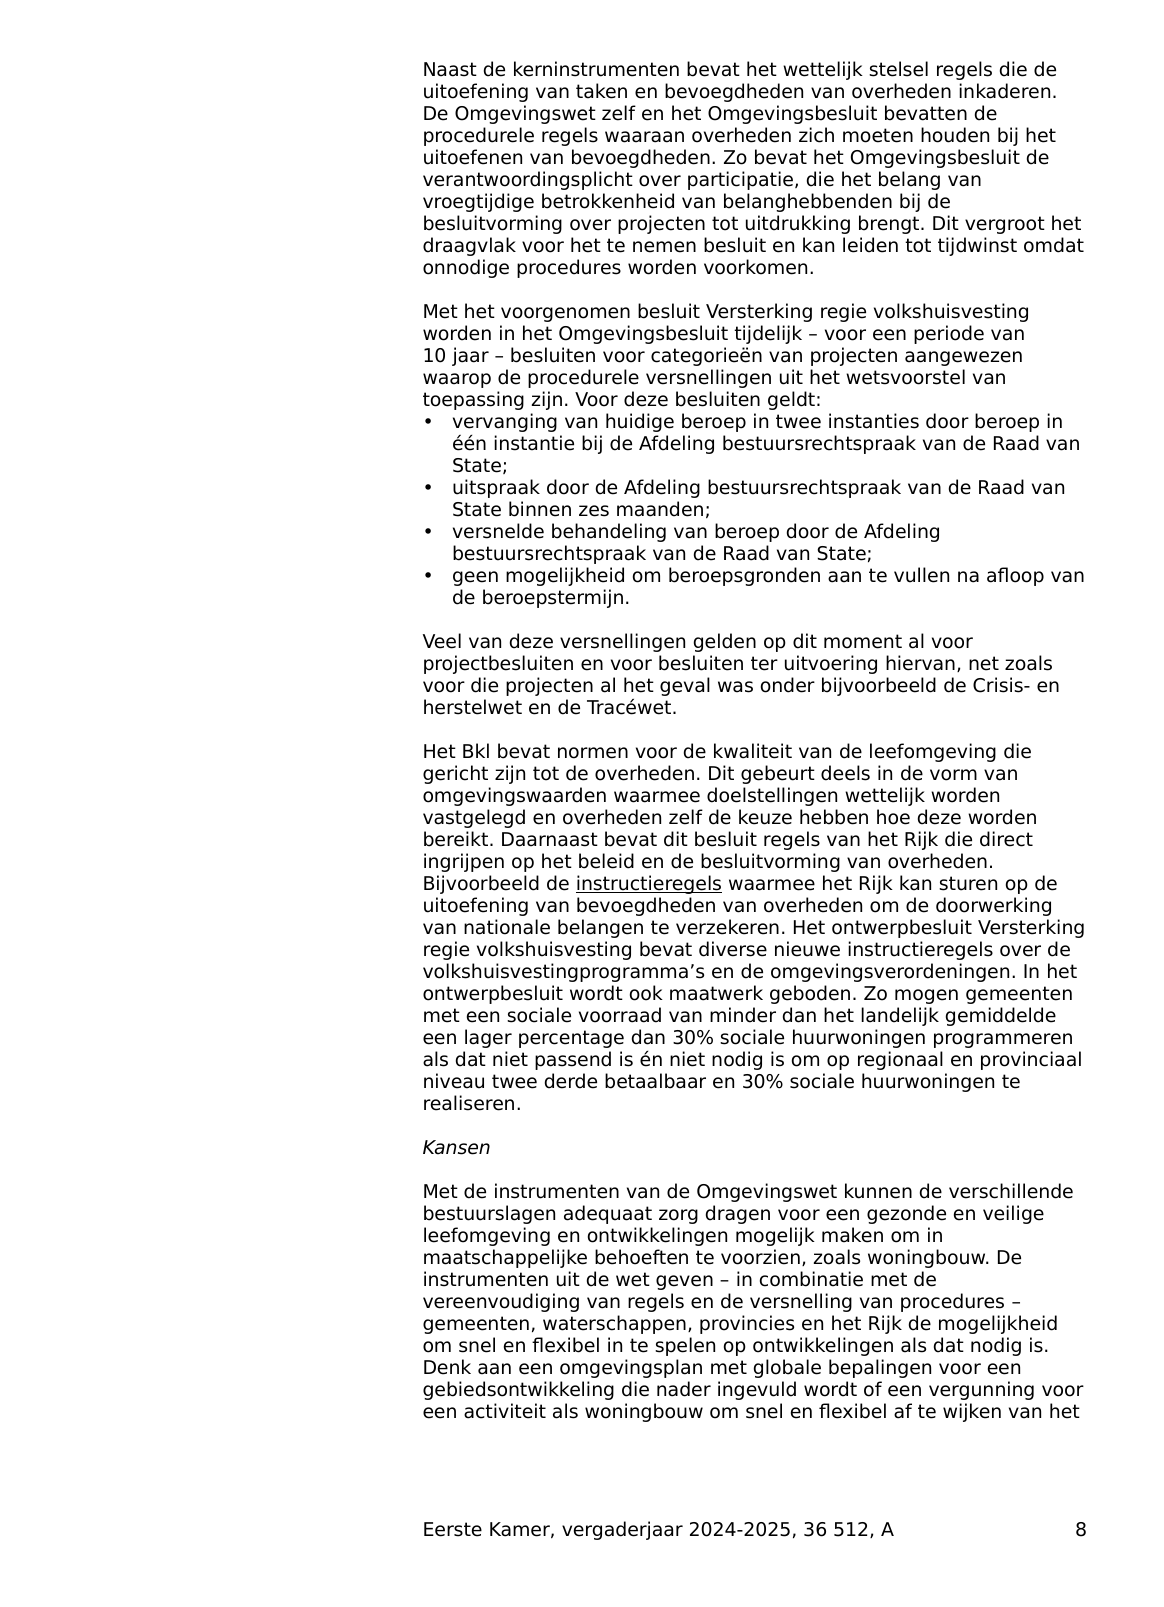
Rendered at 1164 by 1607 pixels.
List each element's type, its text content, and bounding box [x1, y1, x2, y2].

text • uitspraak door de Afdeling bestuursrechtspraak van de Raad van State binnen zes maanden; [422, 477, 1087, 521]
text Veel van deze versnellingen gelden op dit moment al voor projectbesluiten en voor besluiten ter uitvoering hiervan, net zoals voor die projecten al het geval was onder bijvoorbeeld de Crisis- en herstelwet en de Tracéwet. [422, 631, 1087, 719]
text Met het voorgenomen besluit Versterking regie volkshuisvesting worden in het Omgevingsbesluit tijdelijk – voor een periode van 10 jaar – besluiten voor categorieën van projecten aangewezen waarop de procedurele versnellingen uit het wetsvoorstel van toepassing zijn. Voor deze besluiten geldt: [422, 301, 1087, 411]
text • versnelde behandeling van beroep door de Afdeling bestuursrechtspraak van de Raad van State; [422, 521, 1087, 565]
text • geen mogelijkheid om beroepsgronden aan te vullen na afloop van de beroepstermijn. [422, 565, 1087, 609]
text Het Bkl bevat normen voor de kwaliteit van de leefomgeving die gericht zijn tot de overheden. Dit gebeurt deels in de vorm van omgevingswaarden waarmee doelstellingen wettelijk worden vastgelegd en overheden zelf de keuze hebben hoe deze worden bereikt. Daarnaast bevat dit besluit regels van het Rijk die direct ingrijpen op het beleid en de besluitvorming van overheden. Bijvoorbeeld de instructieregels waarmee het Rijk kan sturen op de uitoefening van bevoegdheden van overheden om de doorwerking van nationale belangen te verzekeren. Het ontwerpbesluit Versterking regie volkshuisvesting bevat diverse nieuwe instructieregels over de volkshuisvestingprogramma’s en de omgevingsverordeningen. In het ontwerpbesluit wordt ook maatwerk geboden. Zo mogen gemeenten met een sociale voorraad van minder dan het landelijk gemiddelde een lager percentage dan 30% sociale huurwoningen programmeren als dat niet passend is én niet nodig is om op regionaal en provinciaal niveau twee derde betaalbaar en 30% sociale huurwoningen te realiseren. [422, 741, 1087, 1115]
subtitle Kansen [422, 1137, 1087, 1159]
text • vervanging van huidige beroep in twee instanties door beroep in één instantie bij de Afdeling bestuursrechtspraak van de Raad van State; [422, 411, 1087, 477]
text Naast de kerninstrumenten bevat het wettelijk stelsel regels die de uitoefening van taken en bevoegdheden van overheden inkaderen. De Omgevingswet zelf en het Omgevingsbesluit bevatten de procedurele regels waaraan overheden zich moeten houden bij het uitoefenen van bevoegdheden. Zo bevat het Omgevingsbesluit de verantwoordingsplicht over participatie, die het belang van vroegtijdige betrokkenheid van belanghebbenden bij de besluitvorming over projecten tot uitdrukking brengt. Dit vergroot het draagvlak voor het te nemen besluit en kan leiden tot tijdwinst omdat onnodige procedures worden voorkomen. [422, 59, 1087, 279]
text Met de instrumenten van de Omgevingswet kunnen de verschillende bestuurslagen adequaat zorg dragen voor een gezonde en veilige leefomgeving en ontwikkelingen mogelijk maken om in maatschappelijke behoeften te voorzien, zoals woningbouw. De instrumenten uit de wet geven – in combinatie met de vereenvoudiging van regels en de versnelling van procedures – gemeenten, waterschappen, provincies en het Rijk de mogelijkheid om snel en flexibel in te spelen op ontwikkelingen als dat nodig is. Denk aan een omgevingsplan met globale bepalingen voor een gebiedsontwikkeling die nader ingevuld wordt of een vergunning voor een activiteit als woningbouw om snel en flexibel af te wijken van het [422, 1181, 1087, 1423]
